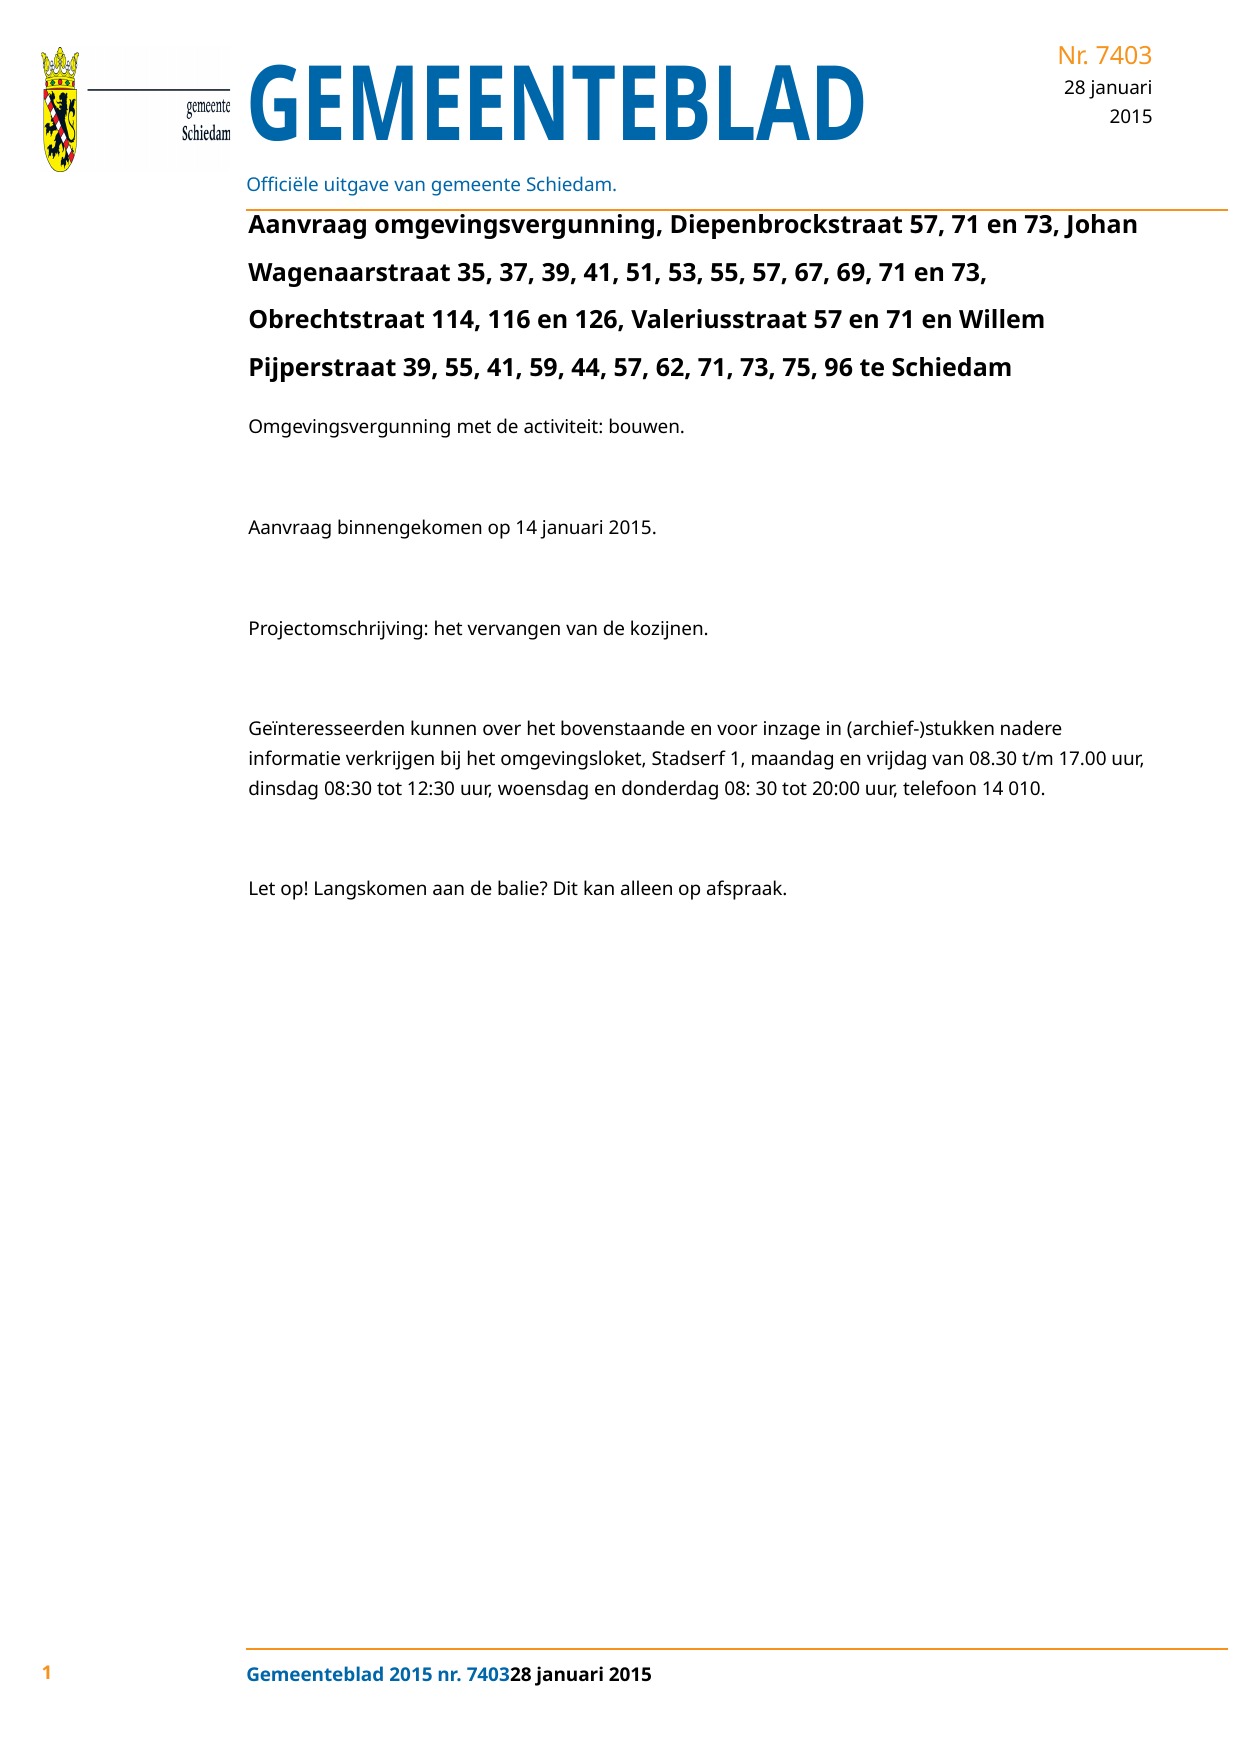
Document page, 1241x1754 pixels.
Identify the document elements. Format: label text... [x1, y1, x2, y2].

text Omgevingsvergunning met de activiteit: bouwen. [248, 413, 1152, 439]
text Geïnteresseerden kunnen over het bovenstaande en voor inzage in (archief-)stukken nadere informatie verkrijgen bij het omgevingsloket, Stadserf 1, maandag en vrijdag van 08.30 t/m 17.00 uur, dinsdag 08:30 tot 12:30 uur, woensdag en donderdag 08: 30 tot 20:00 uur, telefoon 14 010. [248, 716, 1152, 801]
picture [41, 47, 231, 172]
text Aanvraag omgevingsvergunning, Diepenbrockstraat 57, 71 en 73, Johan Wagenaarstraat 35, 37, 39, 41, 51, 53, 55, 57, 67, 69, 71 en 73, Obrechtstraat 114, 116 en 126, Valeriusstraat 57 en 71 en Willem Pijperstraat 39, 55, 41, 59, 44, 57, 62, 71, 73, 75, 96 te Schiedam [248, 211, 1152, 384]
text Aanvraag binnengekomen op 14 januari 2015. [248, 514, 1152, 540]
text Projectomschrijving: het vervangen van de kozijnen. [248, 615, 1152, 641]
text Let op! Langskomen aan de balie? Dit kan alleen op afspraak. [248, 876, 1152, 901]
